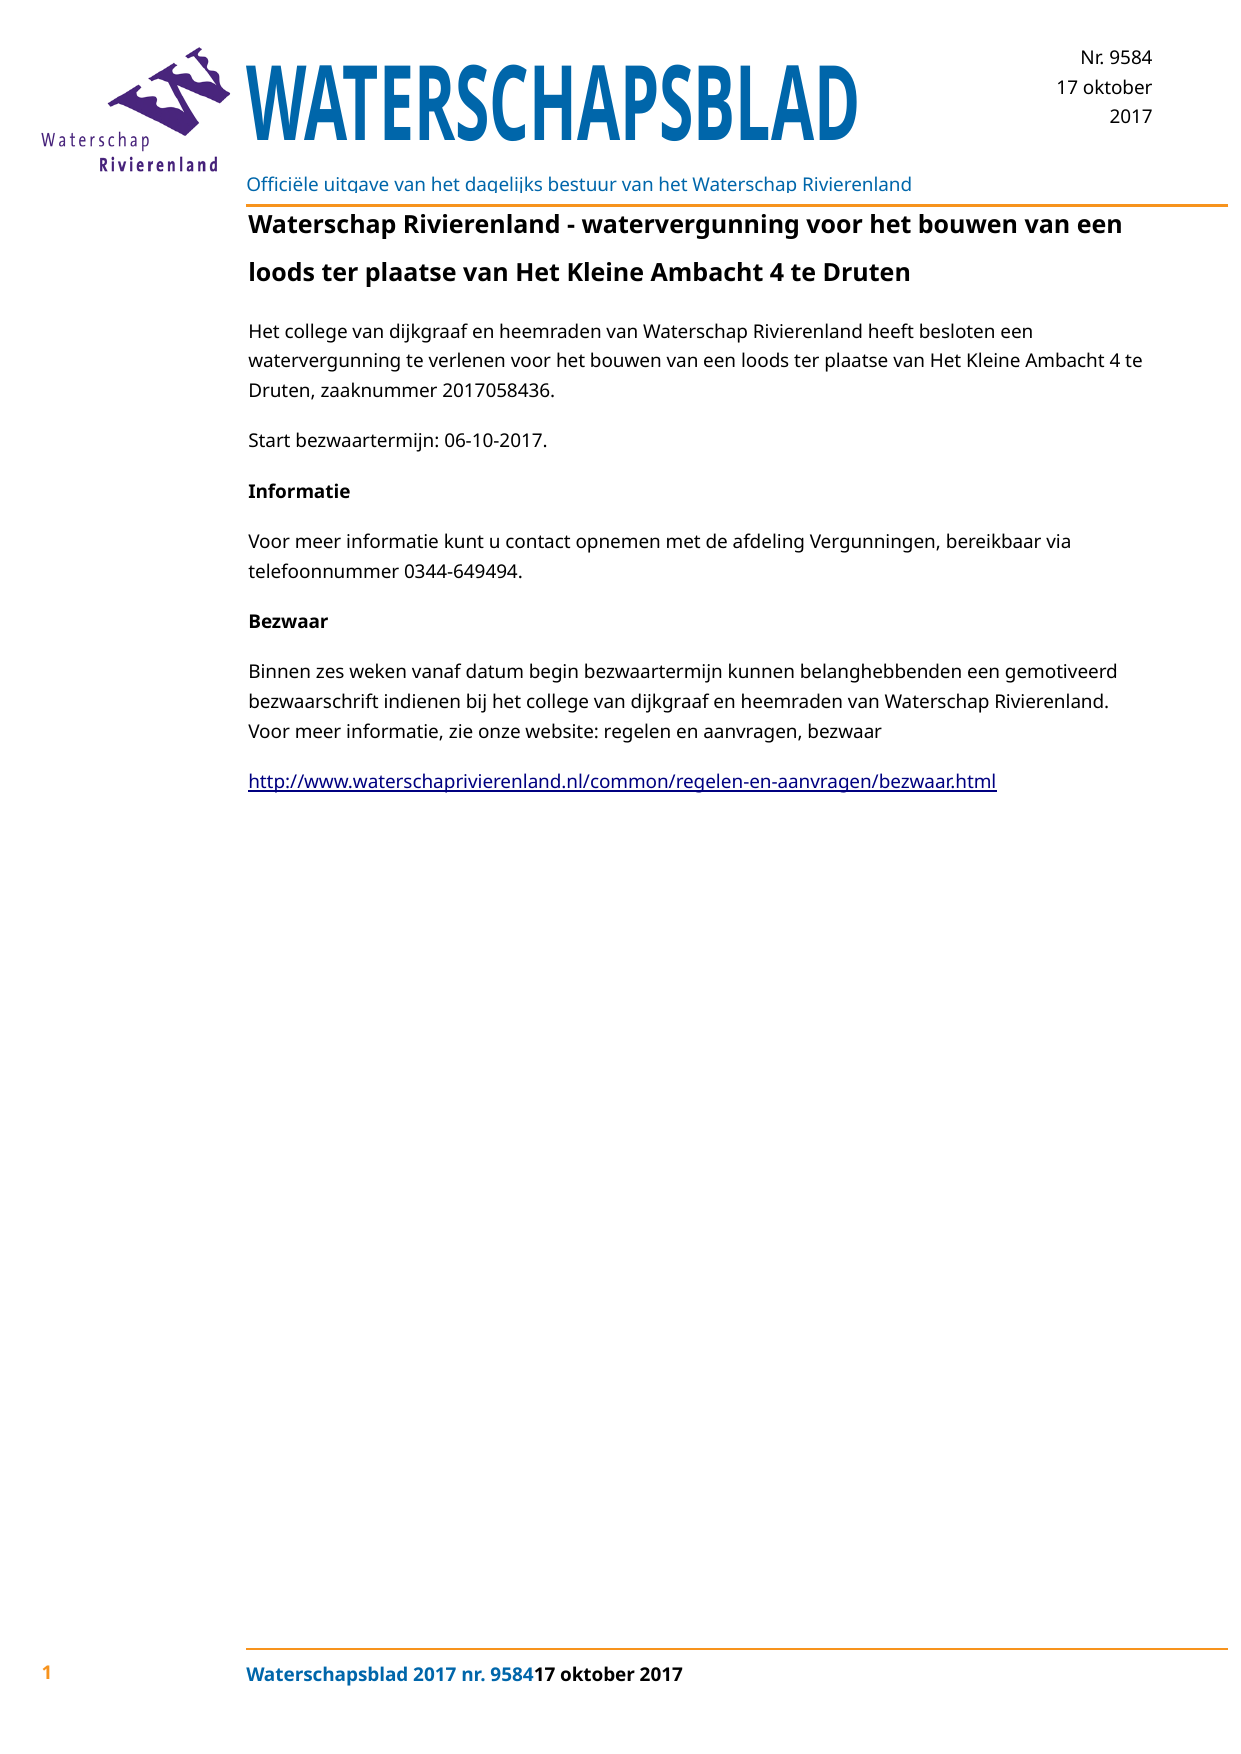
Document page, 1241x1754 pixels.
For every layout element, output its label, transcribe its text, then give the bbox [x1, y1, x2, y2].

text Waterschap Rivierenland - watervergunning voor het bouwen van een loods ter plaatse van Het Kleine Ambacht 4 te Druten [248, 207, 1152, 288]
text Binnen zes weken vanaf datum begin bezwaartermijn kunnen belanghebbenden een gemotiveerd bezwaarschrift indienen bij het college van dijkgraaf en heemraden van Waterschap Rivierenland. Voor meer informatie, zie onze website: regelen en aanvragen, bezwaar [248, 659, 1152, 744]
text http://www.waterschaprivierenland.nl/common/regelen-en-aanvragen/bezwaar.html [248, 768, 1152, 794]
text Het college van dijkgraaf en heemraden van Waterschap Rivierenland heeft besloten een watervergunning te verlenen voor het bouwen van een loods ter plaatse van Het Kleine Ambacht 4 te Druten, zaaknummer 2017058436. [248, 318, 1152, 403]
text Informatie [248, 478, 1152, 504]
text Start bezwaartermijn: 06-10-2017. [248, 427, 1152, 453]
picture [41, 47, 231, 172]
text Voor meer informatie kunt u contact opnemen met de afdeling Vergunningen, bereikbaar via telefoonnummer 0344-649494. [248, 528, 1152, 584]
text Bezwaar [248, 608, 1152, 634]
